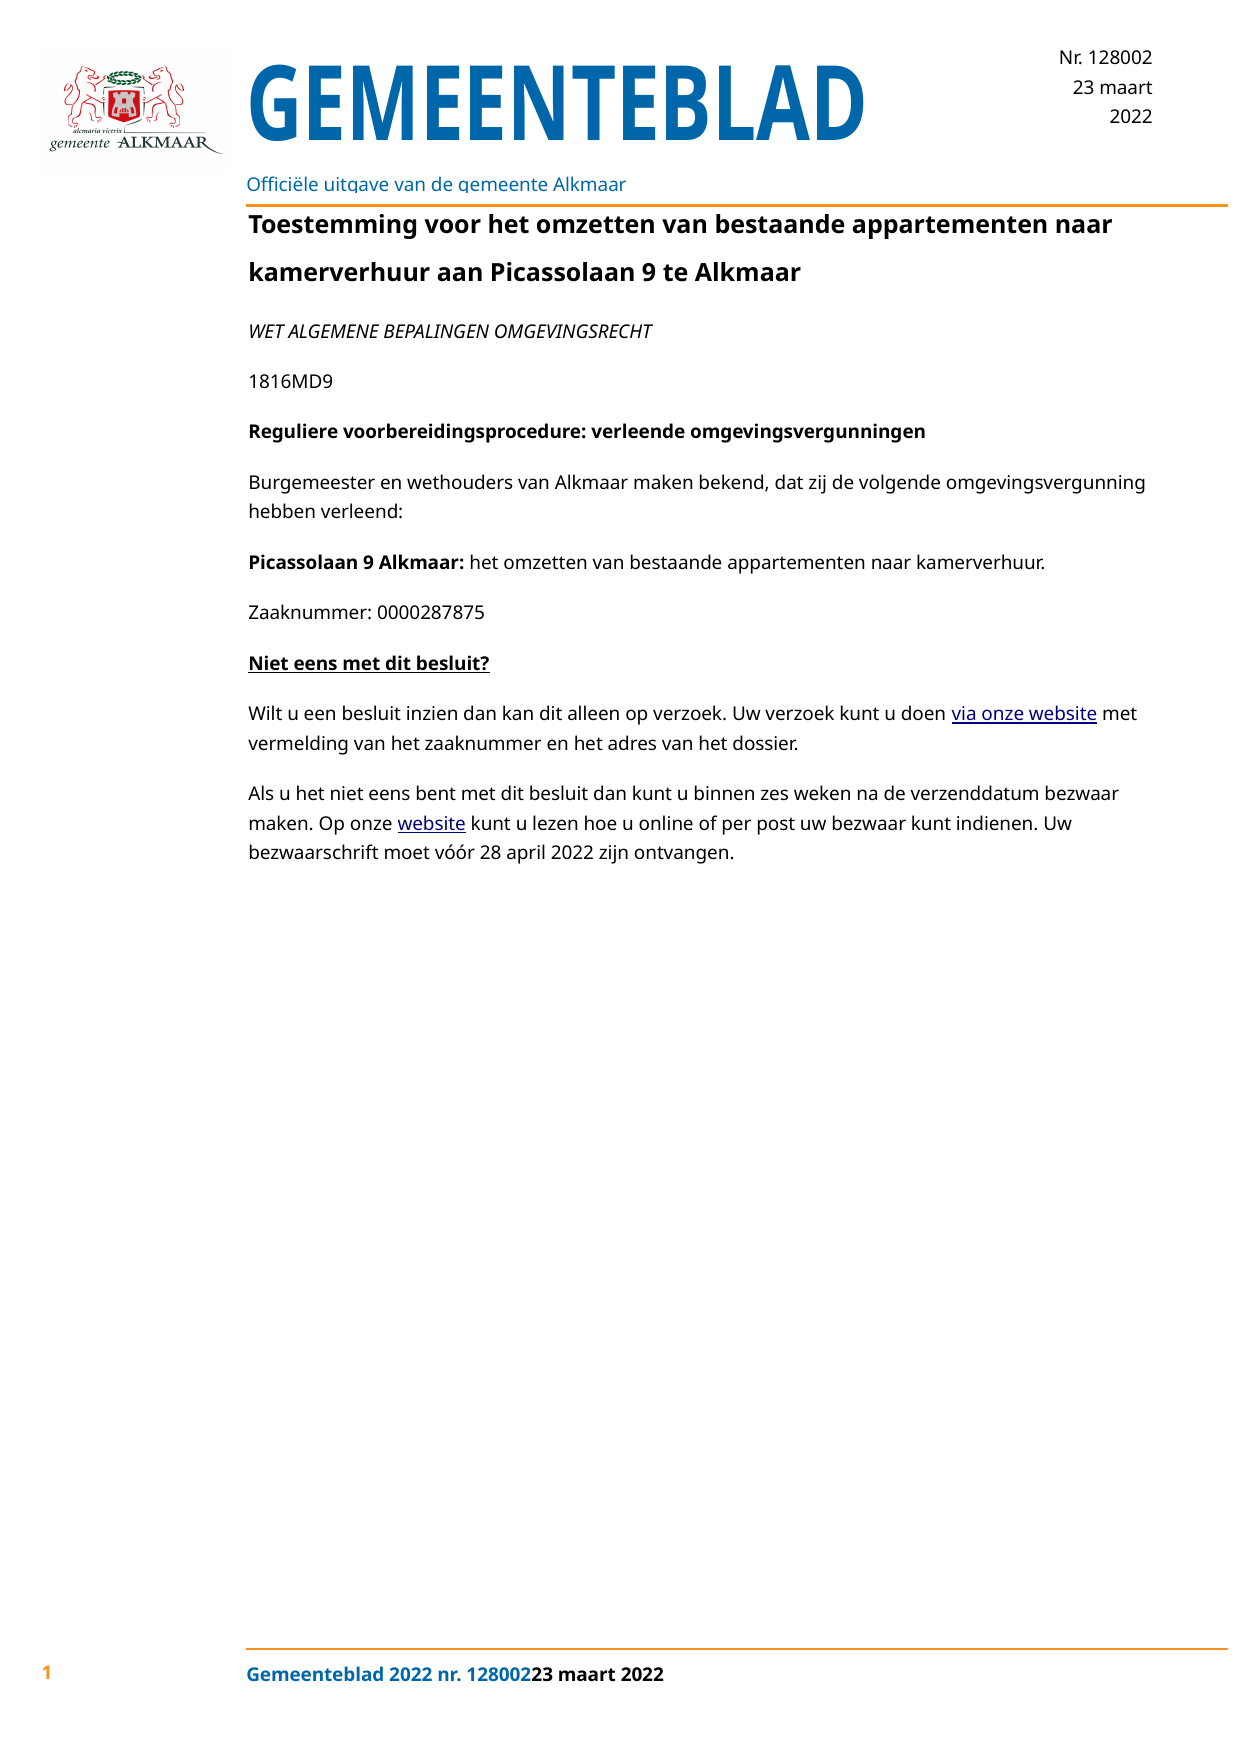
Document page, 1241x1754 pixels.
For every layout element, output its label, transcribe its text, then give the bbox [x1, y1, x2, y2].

picture [41, 47, 231, 172]
text Burgemeester en wethouders van Alkmaar maken bekend, dat zij de volgende omgevingsvergunning hebben verleend: [248, 469, 1152, 524]
text Wilt u een besluit inzien dan kan dit alleen op verzoek. Uw verzoek kunt u doen via onze website met vermelding van het zaaknummer en het adres van het dossier. [248, 700, 1152, 756]
text 1816MD9 [248, 368, 1152, 394]
text Reguliere voorbereidingsprocedure: verleende omgevingsvergunningen [248, 419, 1152, 444]
text Picassolaan 9 Alkmaar: het omzetten van bestaande appartementen naar kamerverhuur. [248, 549, 1152, 575]
text WET ALGEMENE BEPALINGEN OMGEVINGSRECHT [248, 318, 1152, 344]
text Niet eens met dit besluit? [248, 650, 1152, 676]
text Zaaknummer: 0000287875 [248, 599, 1152, 625]
text Toestemming voor het omzetten van bestaande appartementen naar kamerverhuur aan Picassolaan 9 te Alkmaar [248, 207, 1152, 288]
text Als u het niet eens bent met dit besluit dan kunt u binnen zes weken na de verzenddatum bezwaar maken. Op onze website kunt u lezen hoe u online of per post uw bezwaar kunt indienen. Uw bezwaarschrift moet vóór 28 april 2022 zijn ontvangen. [248, 780, 1152, 865]
